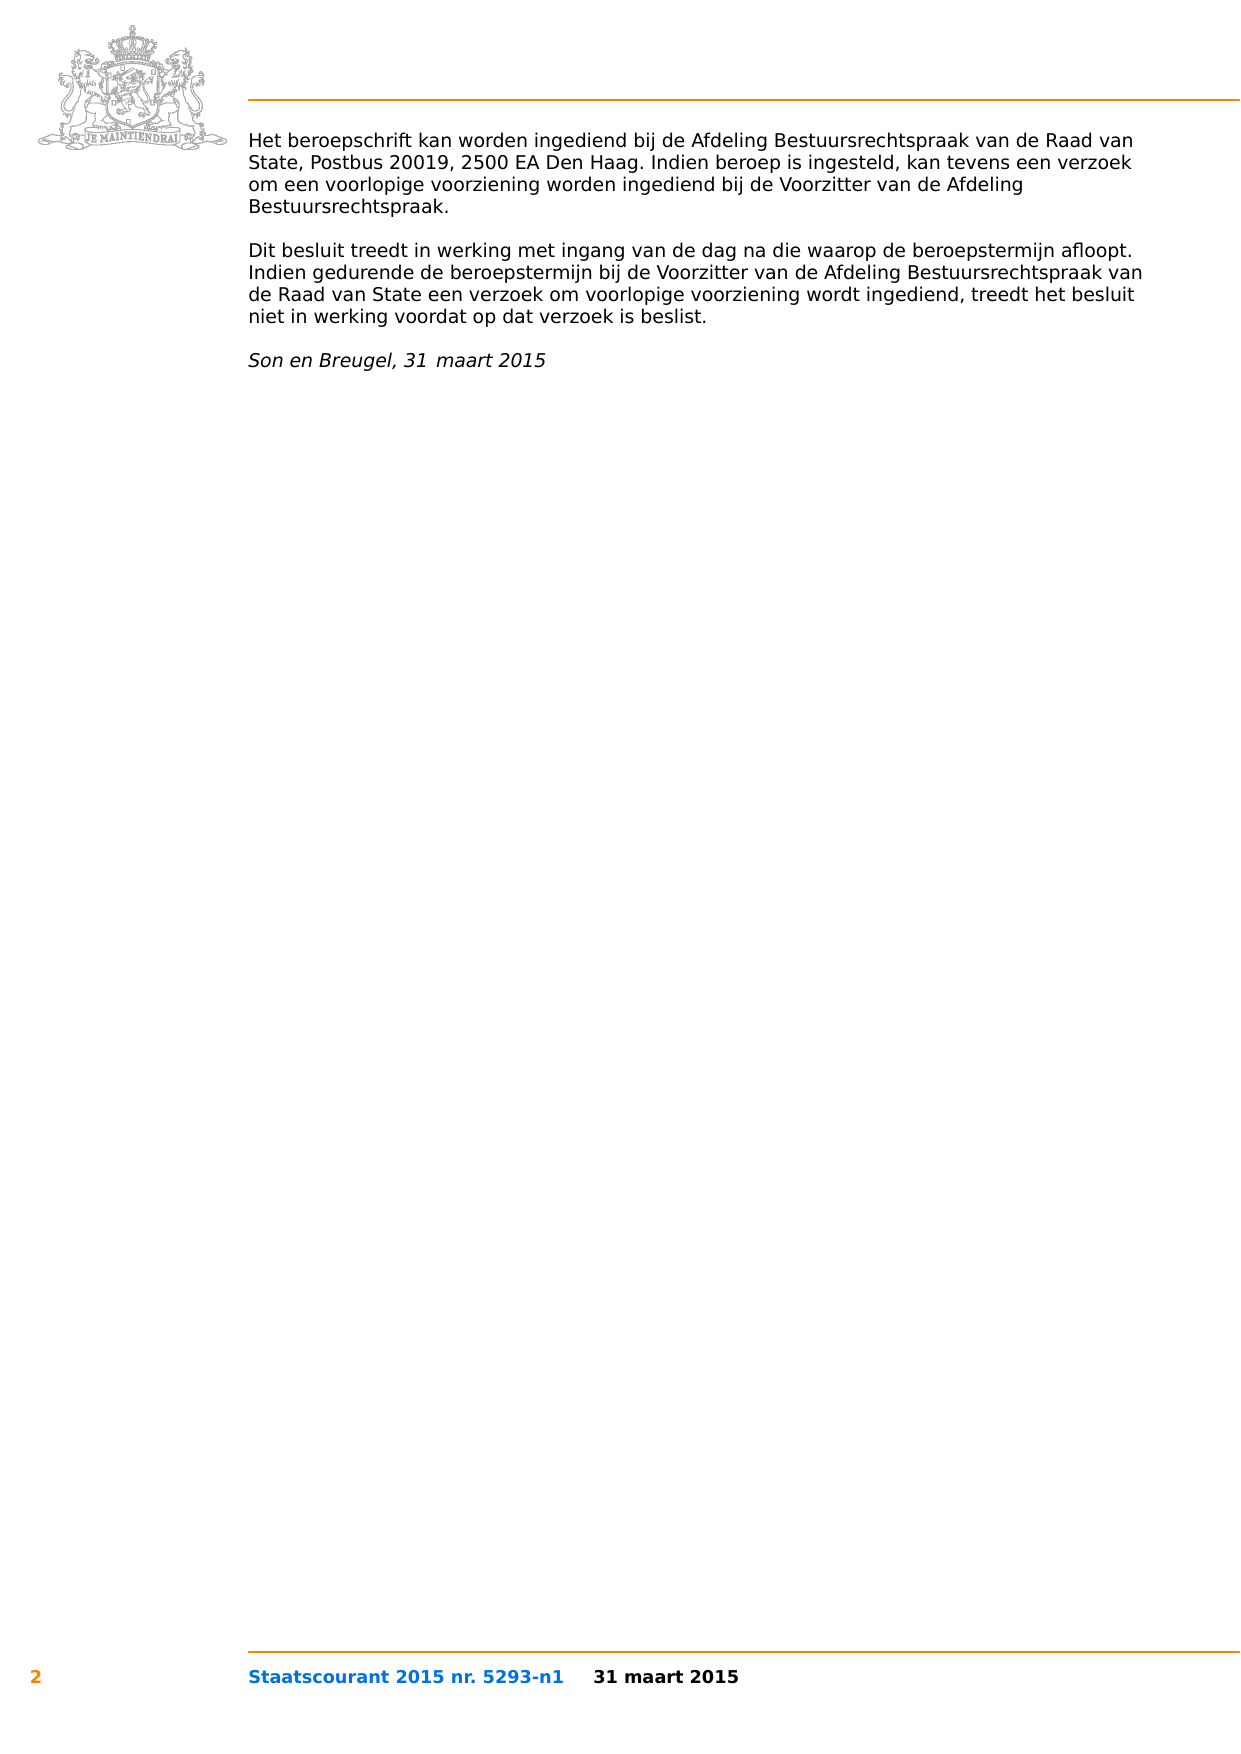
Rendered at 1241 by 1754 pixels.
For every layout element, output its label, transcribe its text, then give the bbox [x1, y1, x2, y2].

text Dit besluit treedt in werking met ingang van de dag na die waarop de beroepstermijn afloopt. Indien gedurende de beroepstermijn bij de Voorzitter van de Afdeling Bestuursrechtspraak van de Raad van State een verzoek om voorlopige voorziening wordt ingediend, treedt het besluit niet in werking voordat op dat verzoek is beslist. [248, 240, 1163, 328]
text Het beroepschrift kan worden ingediend bij de Afdeling Bestuursrechtspraak van de Raad van State, Postbus 20019, 2500 EA Den Haag. Indien beroep is ingesteld, kan tevens een verzoek om een voorlopige voorziening worden ingediend bij de Voorzitter van de Afdeling Bestuursrechtspraak. [248, 130, 1163, 218]
picture [38, 25, 227, 150]
text Son en Breugel, 31 maart 2015 [248, 349, 1163, 371]
